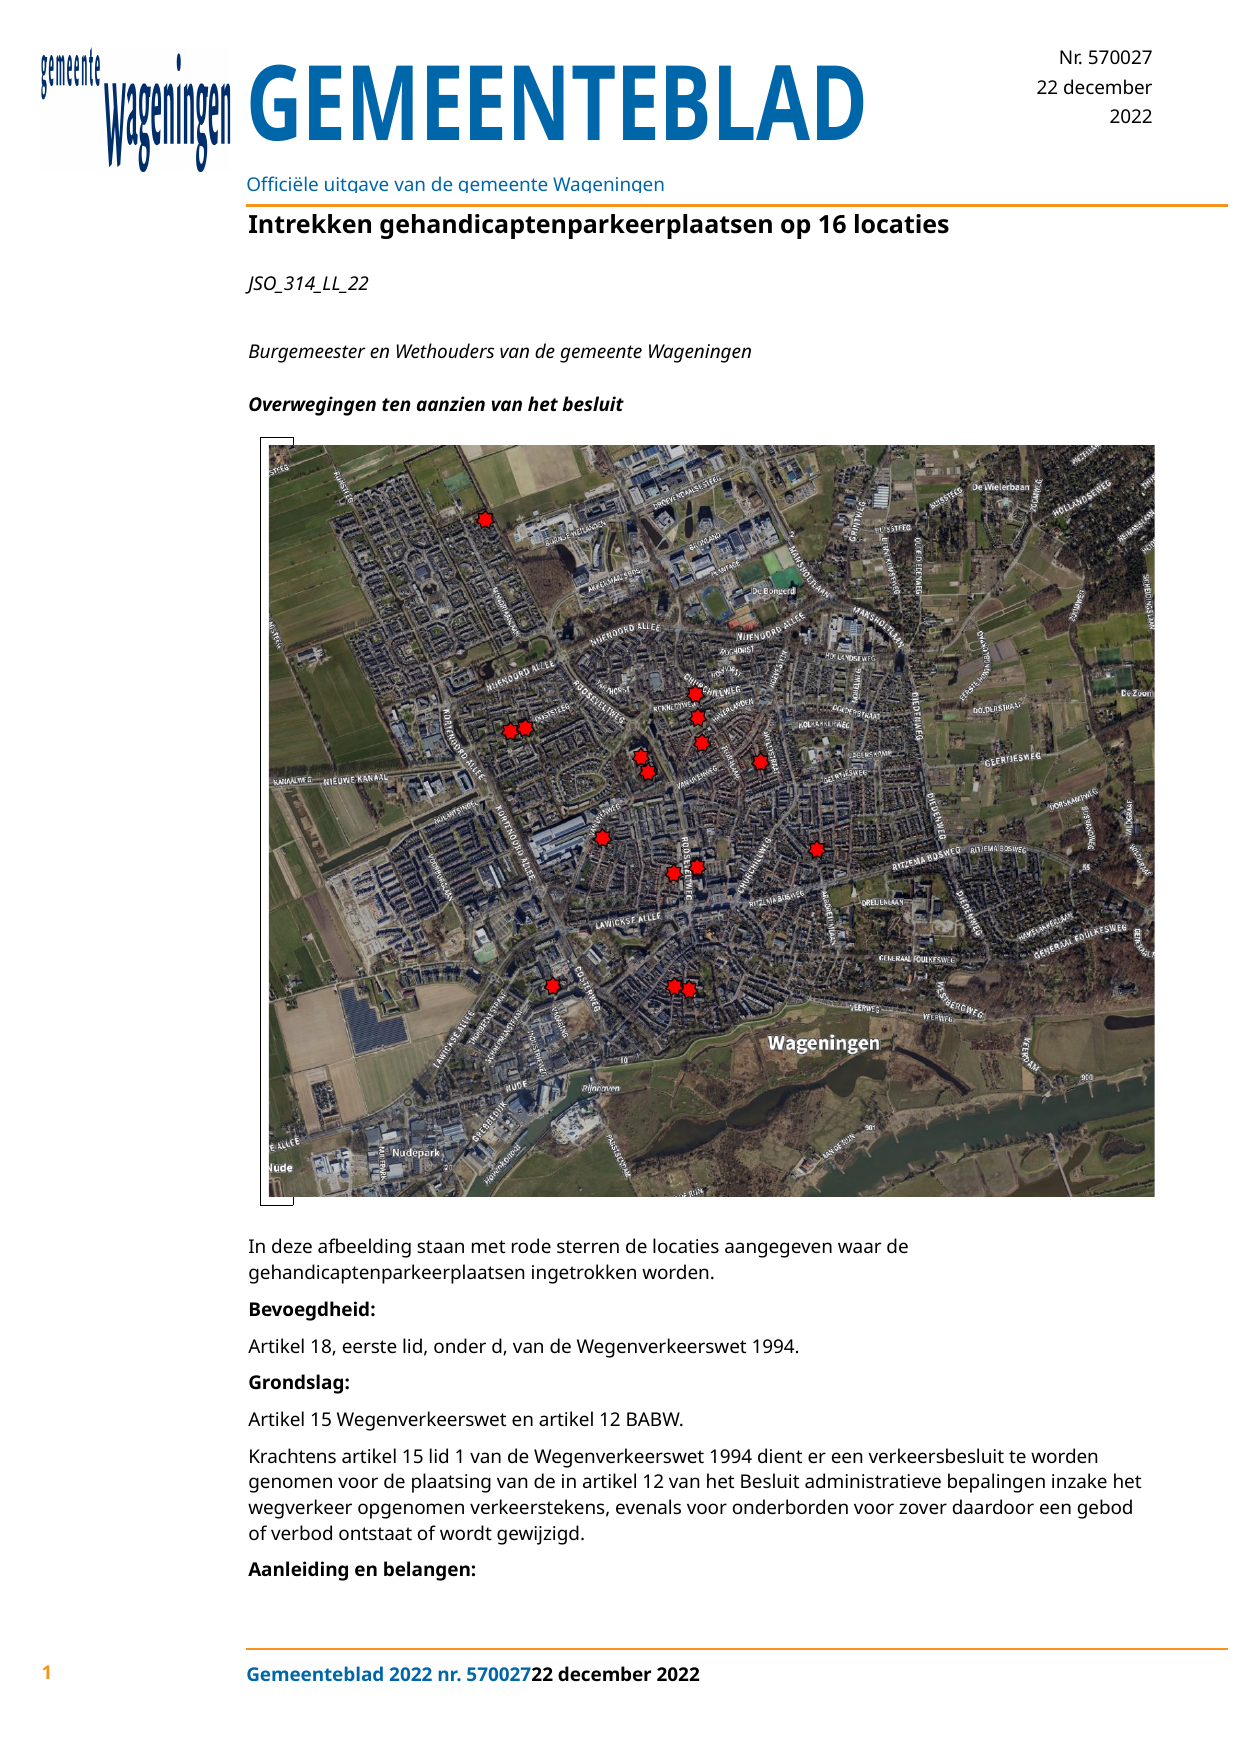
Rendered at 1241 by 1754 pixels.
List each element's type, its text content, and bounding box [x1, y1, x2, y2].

text Grondslag: [248, 1369, 1152, 1395]
picture [268, 445, 1155, 1197]
text Artikel 18, eerste lid, onder d, van de Wegenverkeerswet 1994. [248, 1333, 1152, 1358]
text In deze afbeelding staan met rode sterren de locaties aangegeven waar de gehandicaptenparkeerplaatsen ingetrokken worden. [248, 1234, 1152, 1285]
text Burgemeester en Wethouders van de gemeente Wageningen [248, 338, 1152, 364]
text Overwegingen ten aanzien van het besluit [248, 391, 1152, 417]
picture [41, 47, 231, 172]
text Artikel 15 Wegenverkeerswet en artikel 12 BABW. [248, 1406, 1152, 1432]
text Aanleiding en belangen: [248, 1557, 1152, 1582]
text JSO_314_LL_22 [248, 270, 1152, 296]
text Bevoegdheid: [248, 1296, 1152, 1322]
text Intrekken gehandicaptenparkeerplaatsen op 16 locaties [248, 207, 1152, 241]
text Krachtens artikel 15 lid 1 van de Wegenverkeerswet 1994 dient er een verkeersbesluit te worden genomen voor de plaatsing van de in artikel 12 van het Besluit administratieve bepalingen inzake het wegverkeer opgenomen verkeerstekens, evenals voor onderborden voor zover daardoor een gebod of verbod ontstaat of wordt gewijzigd. [248, 1443, 1152, 1546]
